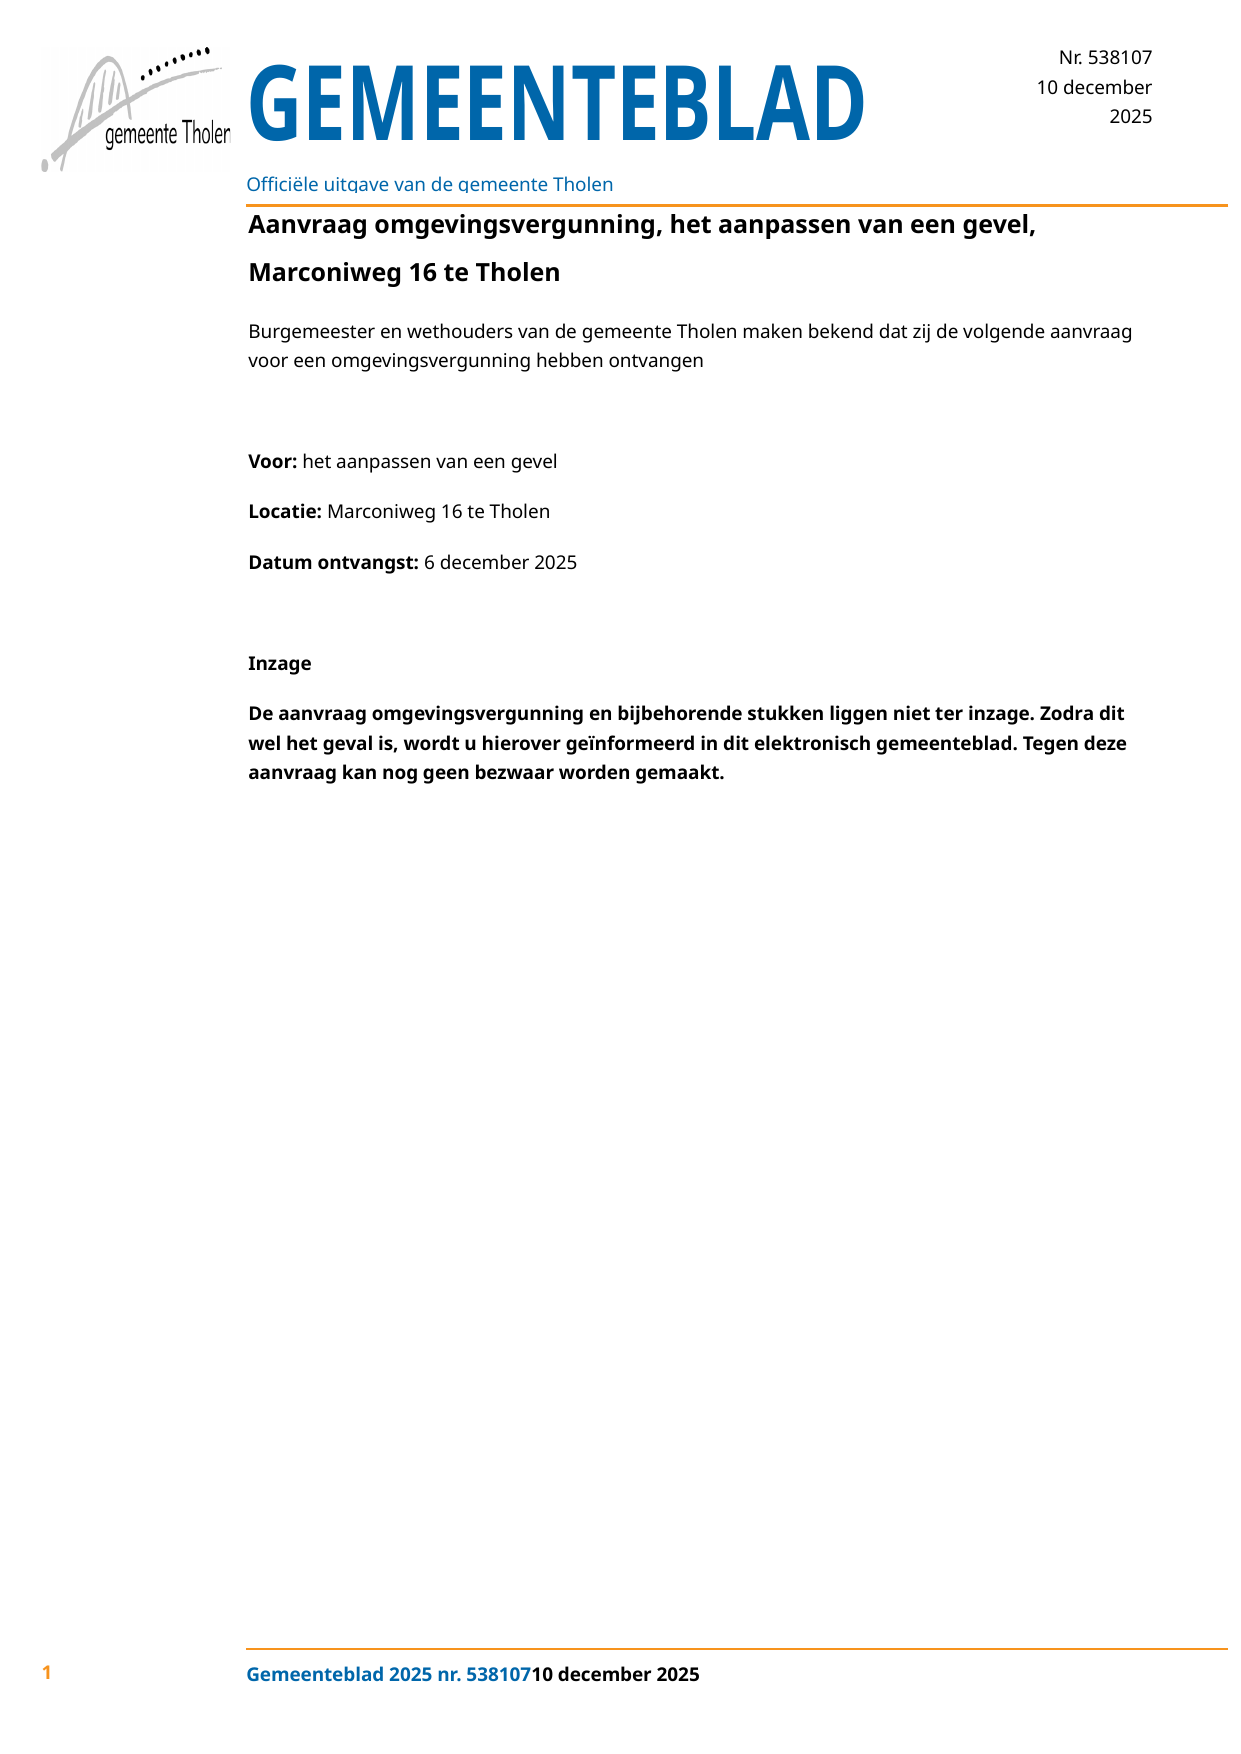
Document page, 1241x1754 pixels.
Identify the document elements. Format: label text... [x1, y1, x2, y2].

text Voor: het aanpassen van een gevel [248, 448, 1152, 474]
text Locatie: Marconiweg 16 te Tholen [248, 499, 1152, 524]
text Burgemeester en wethouders van de gemeente Tholen maken bekend dat zij de volgende aanvraag voor een omgevingsvergunning hebben ontvangen [248, 318, 1152, 373]
picture [41, 47, 231, 172]
text De aanvraag omgevingsvergunning en bijbehorende stukken liggen niet ter inzage. Zodra dit wel het geval is, wordt u hierover geïnformeerd in dit elektronisch gemeenteblad. Tegen deze aanvraag kan nog geen bezwaar worden gemaakt. [248, 700, 1152, 785]
text Datum ontvangst: 6 december 2025 [248, 549, 1152, 575]
text Inzage [248, 650, 1152, 676]
text Aanvraag omgevingsvergunning, het aanpassen van een gevel, Marconiweg 16 te Tholen [248, 207, 1152, 288]
